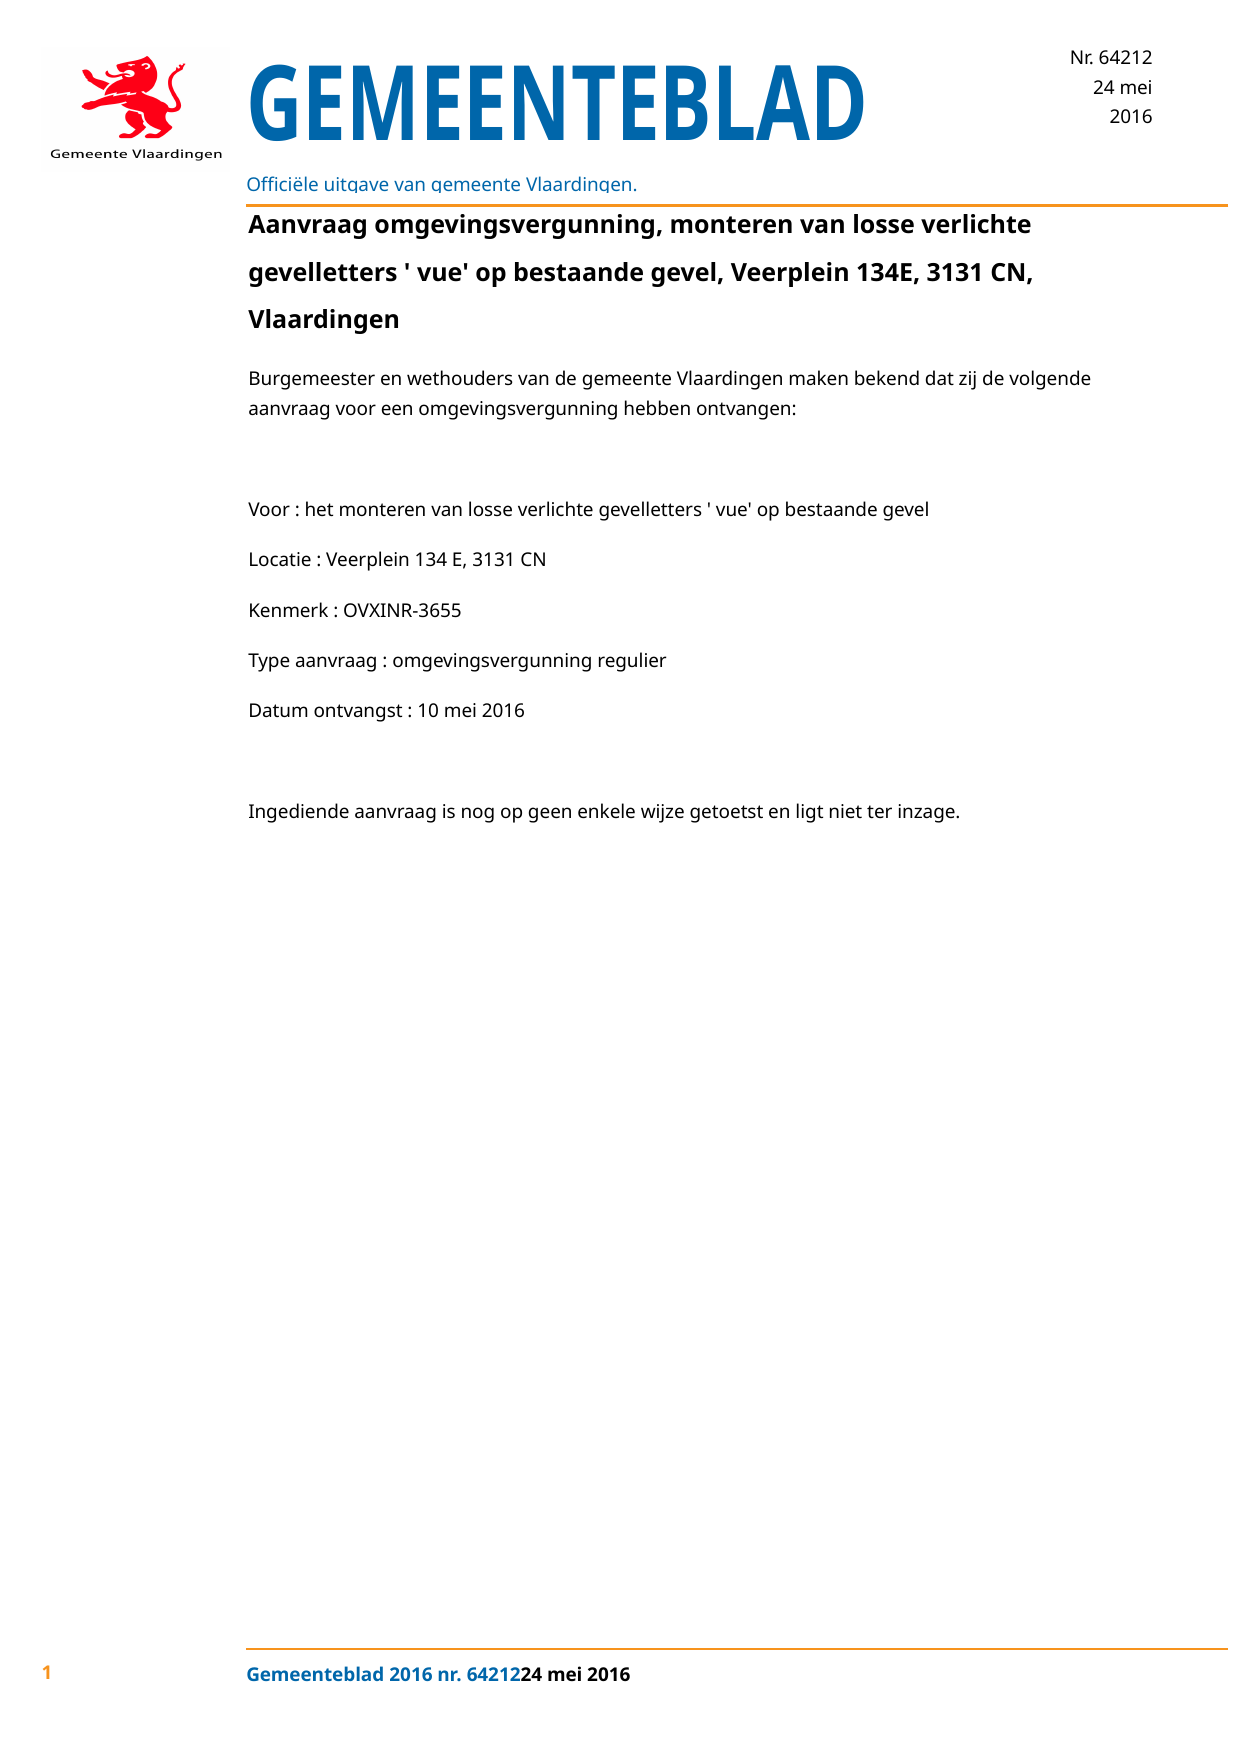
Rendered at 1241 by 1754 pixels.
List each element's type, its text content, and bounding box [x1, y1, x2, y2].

text Type aanvraag : omgevingsvergunning regulier [248, 647, 1152, 673]
text Aanvraag omgevingsvergunning, monteren van losse verlichte gevelletters ' vue' op bestaande gevel, Veerplein 134E, 3131 CN, Vlaardingen [248, 207, 1152, 336]
text Kenmerk : OVXINR-3655 [248, 597, 1152, 622]
text Datum ontvangst : 10 mei 2016 [248, 698, 1152, 723]
text Burgemeester en wethouders van de gemeente Vlaardingen maken bekend dat zij de volgende aanvraag voor een omgevingsvergunning hebben ontvangen: [248, 366, 1152, 421]
text Voor : het monteren van losse verlichte gevelletters ' vue' op bestaande gevel [248, 496, 1152, 522]
picture [41, 47, 231, 172]
text Ingediende aanvraag is nog op geen enkele wijze getoetst en ligt niet ter inzage. [248, 798, 1152, 824]
text Locatie : Veerplein 134 E, 3131 CN [248, 546, 1152, 572]
